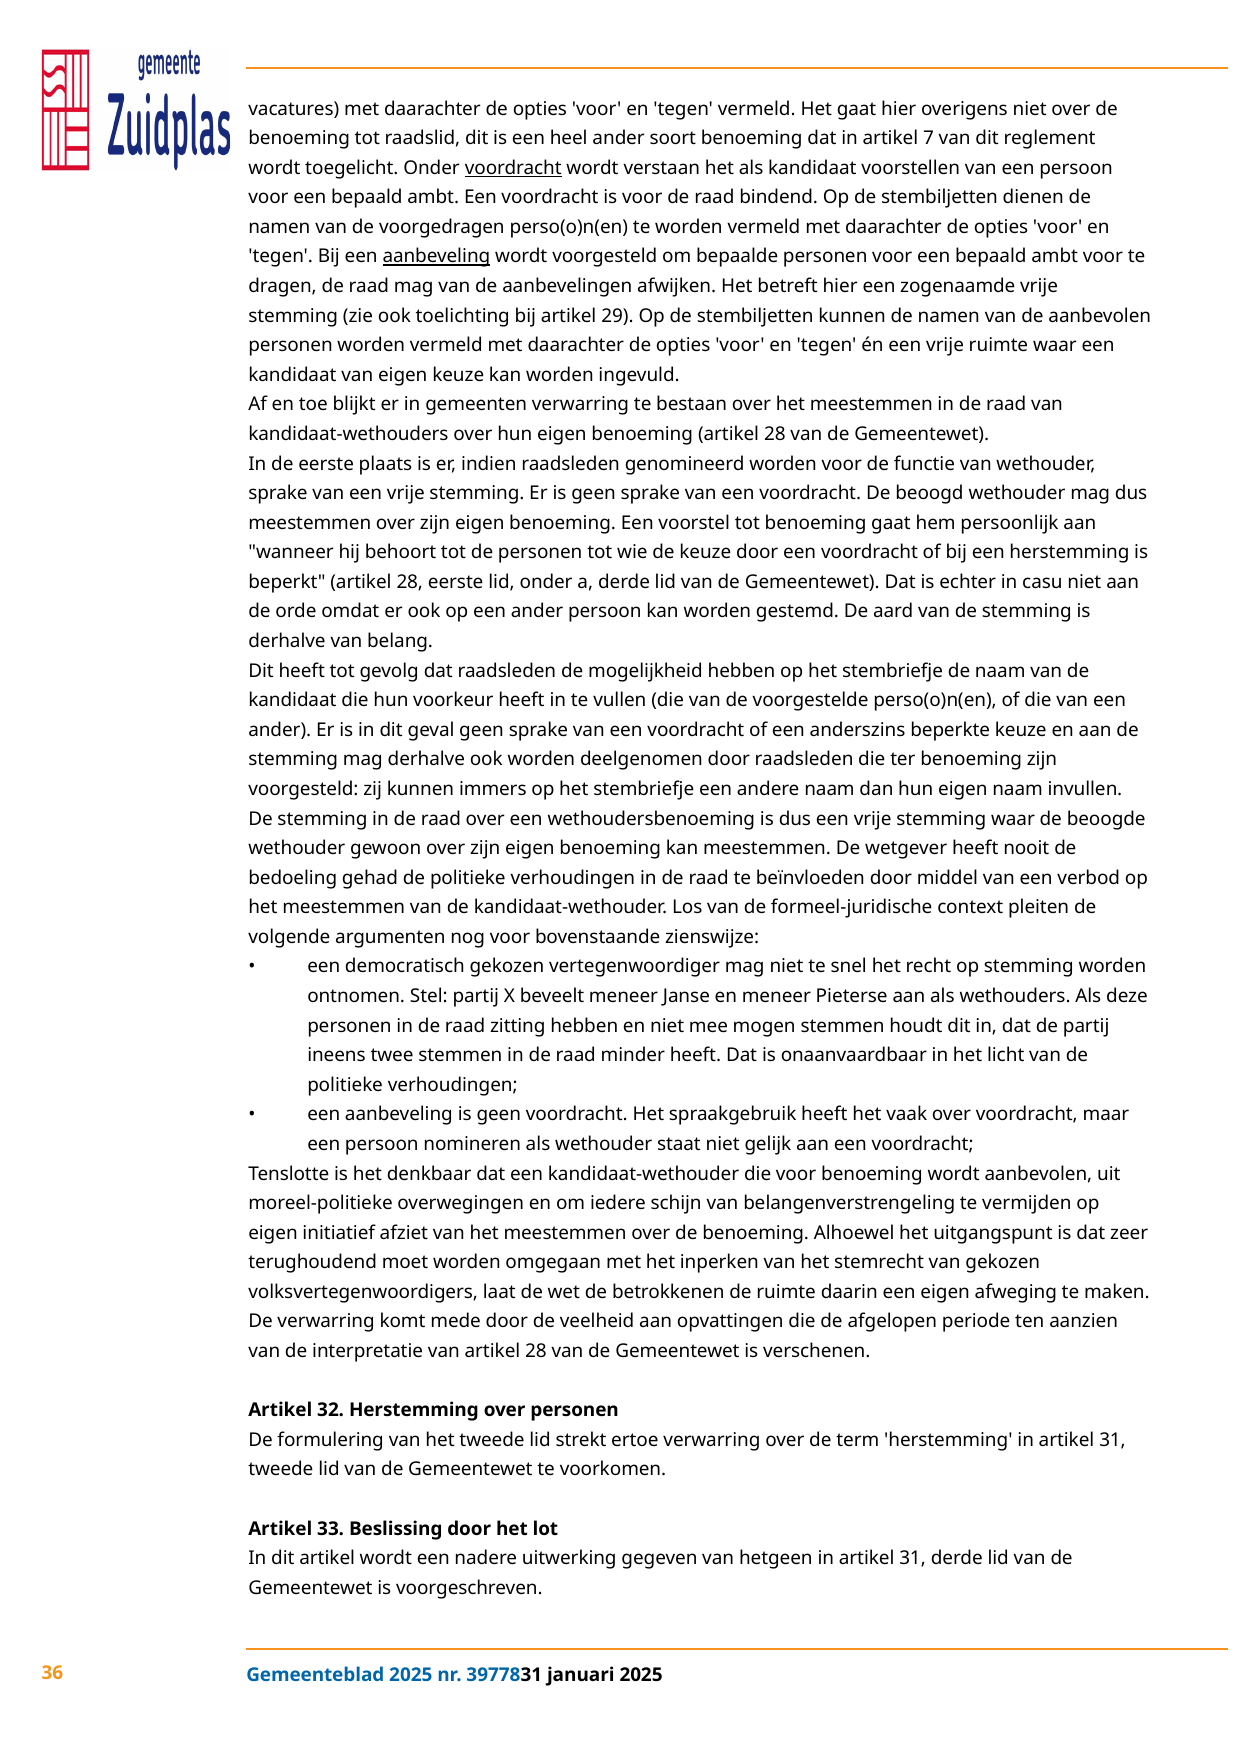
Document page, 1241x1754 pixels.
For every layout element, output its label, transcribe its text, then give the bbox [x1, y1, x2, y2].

text Artikel 32. Herstemming over personen [248, 1396, 1152, 1422]
text In de eerste plaats is er, indien raadsleden genomineerd worden voor de functie van wethouder, sprake van een vrije stemming. Er is geen sprake van een voordracht. De beoogd wethouder mag dus meestemmen over zijn eigen benoeming. Een voorstel tot benoeming gaat hem persoonlijk aan "wanneer hij behoort tot de personen tot wie de keuze door een voordracht of bij een herstemming is beperkt" (artikel 28, eerste lid, onder a, derde lid van de Gemeentewet). Dat is echter in casu niet aan de orde omdat er ook op een ander persoon kan worden gestemd. De aard van de stemming is derhalve van belang. [248, 450, 1152, 653]
text De formulering van het tweede lid strekt ertoe verwarring over de term 'herstemming' in artikel 31, tweede lid van de Gemeentewet te voorkomen. [248, 1426, 1152, 1481]
text vacatures) met daarachter de opties 'voor' en 'tegen' vermeld. Het gaat hier overigens niet over de benoeming tot raadslid, dit is een heel ander soort benoeming dat in artikel 7 van dit reglement wordt toegelicht. Onder voordracht wordt verstaan het als kandidaat voorstellen van een persoon voor een bepaald ambt. Een voordracht is voor de raad bindend. Op de stembiljetten dienen de namen van de voorgedragen perso(o)n(en) te worden vermeld met daarachter de opties 'voor' en 'tegen'. Bij een aanbeveling wordt voorgesteld om bepaalde personen voor een bepaald ambt voor te dragen, de raad mag van de aanbevelingen afwijken. Het betreft hier een zogenaamde vrije stemming (zie ook toelichting bij artikel 29). Op de stembiljetten kunnen de namen van de aanbevolen personen worden vermeld met daarachter de opties 'voor' en 'tegen' én een vrije ruimte waar een kandidaat van eigen keuze kan worden ingevuld. [248, 95, 1152, 387]
text De stemming in de raad over een wethoudersbenoeming is dus een vrije stemming waar de beoogde wethouder gewoon over zijn eigen benoeming kan meestemmen. De wetgever heeft nooit de bedoeling gehad de politieke verhoudingen in de raad te beïnvloeden door middel van een verbod op het meestemmen van de kandidaat-wethouder. Los van de formeel-juridische context pleiten de volgende argumenten nog voor bovenstaande zienswijze: [248, 805, 1152, 949]
text Artikel 33. Beslissing door het lot [248, 1515, 1152, 1541]
text In dit artikel wordt een nadere uitwerking gegeven van hetgeen in artikel 31, derde lid van de Gemeentewet is voorgeschreven. [248, 1544, 1152, 1600]
list een aanbeveling is geen voordracht. Het spraakgebruik heeft het vaak over voordracht, maar een persoon nomineren als wethouder staat niet gelijk aan een voordracht; [248, 1101, 1152, 1156]
picture [41, 47, 231, 172]
text Tenslotte is het denkbaar dat een kandidaat-wethouder die voor benoeming wordt aanbevolen, uit moreel-politieke overwegingen en om iedere schijn van belangenverstrengeling te vermijden op eigen initiatief afziet van het meestemmen over de benoeming. Alhoewel het uitgangspunt is dat zeer terughoudend moet worden omgegaan met het inperken van het stemrecht van gekozen volksvertegenwoordigers, laat de wet de betrokkenen de ruimte daarin een eigen afweging te maken. De verwarring komt mede door de veelheid aan opvattingen die de afgelopen periode ten aanzien van de interpretatie van artikel 28 van de Gemeentewet is verschenen. [248, 1160, 1152, 1363]
text Af en toe blijkt er in gemeenten verwarring te bestaan over het meestemmen in de raad van kandidaat-wethouders over hun eigen benoeming (artikel 28 van de Gemeentewet). [248, 391, 1152, 446]
list een democratisch gekozen vertegenwoordiger mag niet te snel het recht op stemming worden ontnomen. Stel: partij X beveelt meneer Janse en meneer Pieterse aan als wethouders. Als deze personen in de raad zitting hebben en niet mee mogen stemmen houdt dit in, dat de partij ineens twee stemmen in de raad minder heeft. Dat is onaanvaardbaar in het licht van de politieke verhoudingen; [248, 953, 1152, 1097]
text Dit heeft tot gevolg dat raadsleden de mogelijkheid hebben op het stembriefje de naam van de kandidaat die hun voorkeur heeft in te vullen (die van de voorgestelde perso(o)n(en), of die van een ander). Er is in dit geval geen sprake van een voordracht of een anderszins beperkte keuze en aan de stemming mag derhalve ook worden deelgenomen door raadsleden die ter benoeming zijn voorgesteld: zij kunnen immers op het stembriefje een andere naam dan hun eigen naam invullen. [248, 657, 1152, 801]
